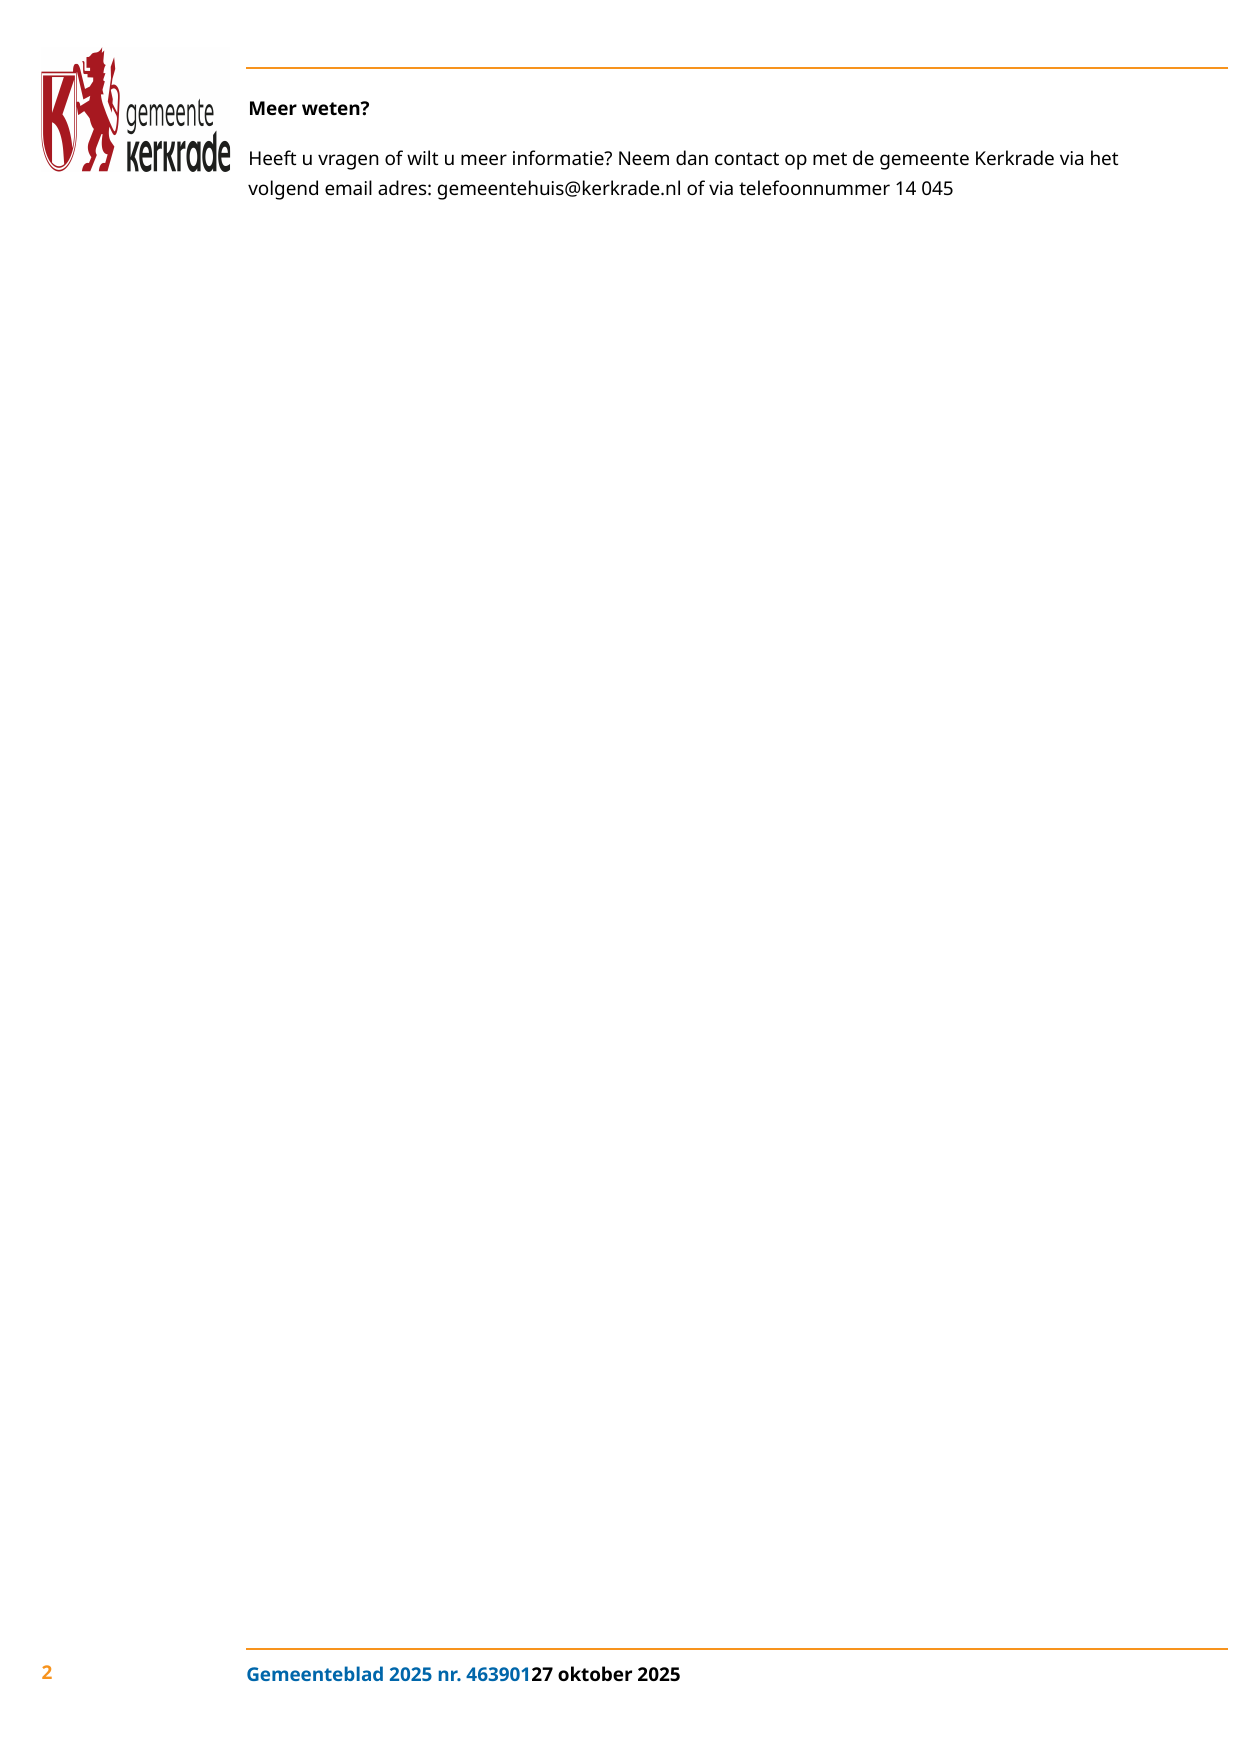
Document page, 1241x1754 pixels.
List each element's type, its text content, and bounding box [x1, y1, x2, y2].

text Meer weten? [248, 95, 1152, 121]
text Heeft u vragen of wilt u meer informatie? Neem dan contact op met de gemeente Kerkrade via het volgend email adres: gemeentehuis@kerkrade.nl of via telefoonnummer 14 045 [248, 145, 1152, 201]
picture [41, 47, 231, 172]
